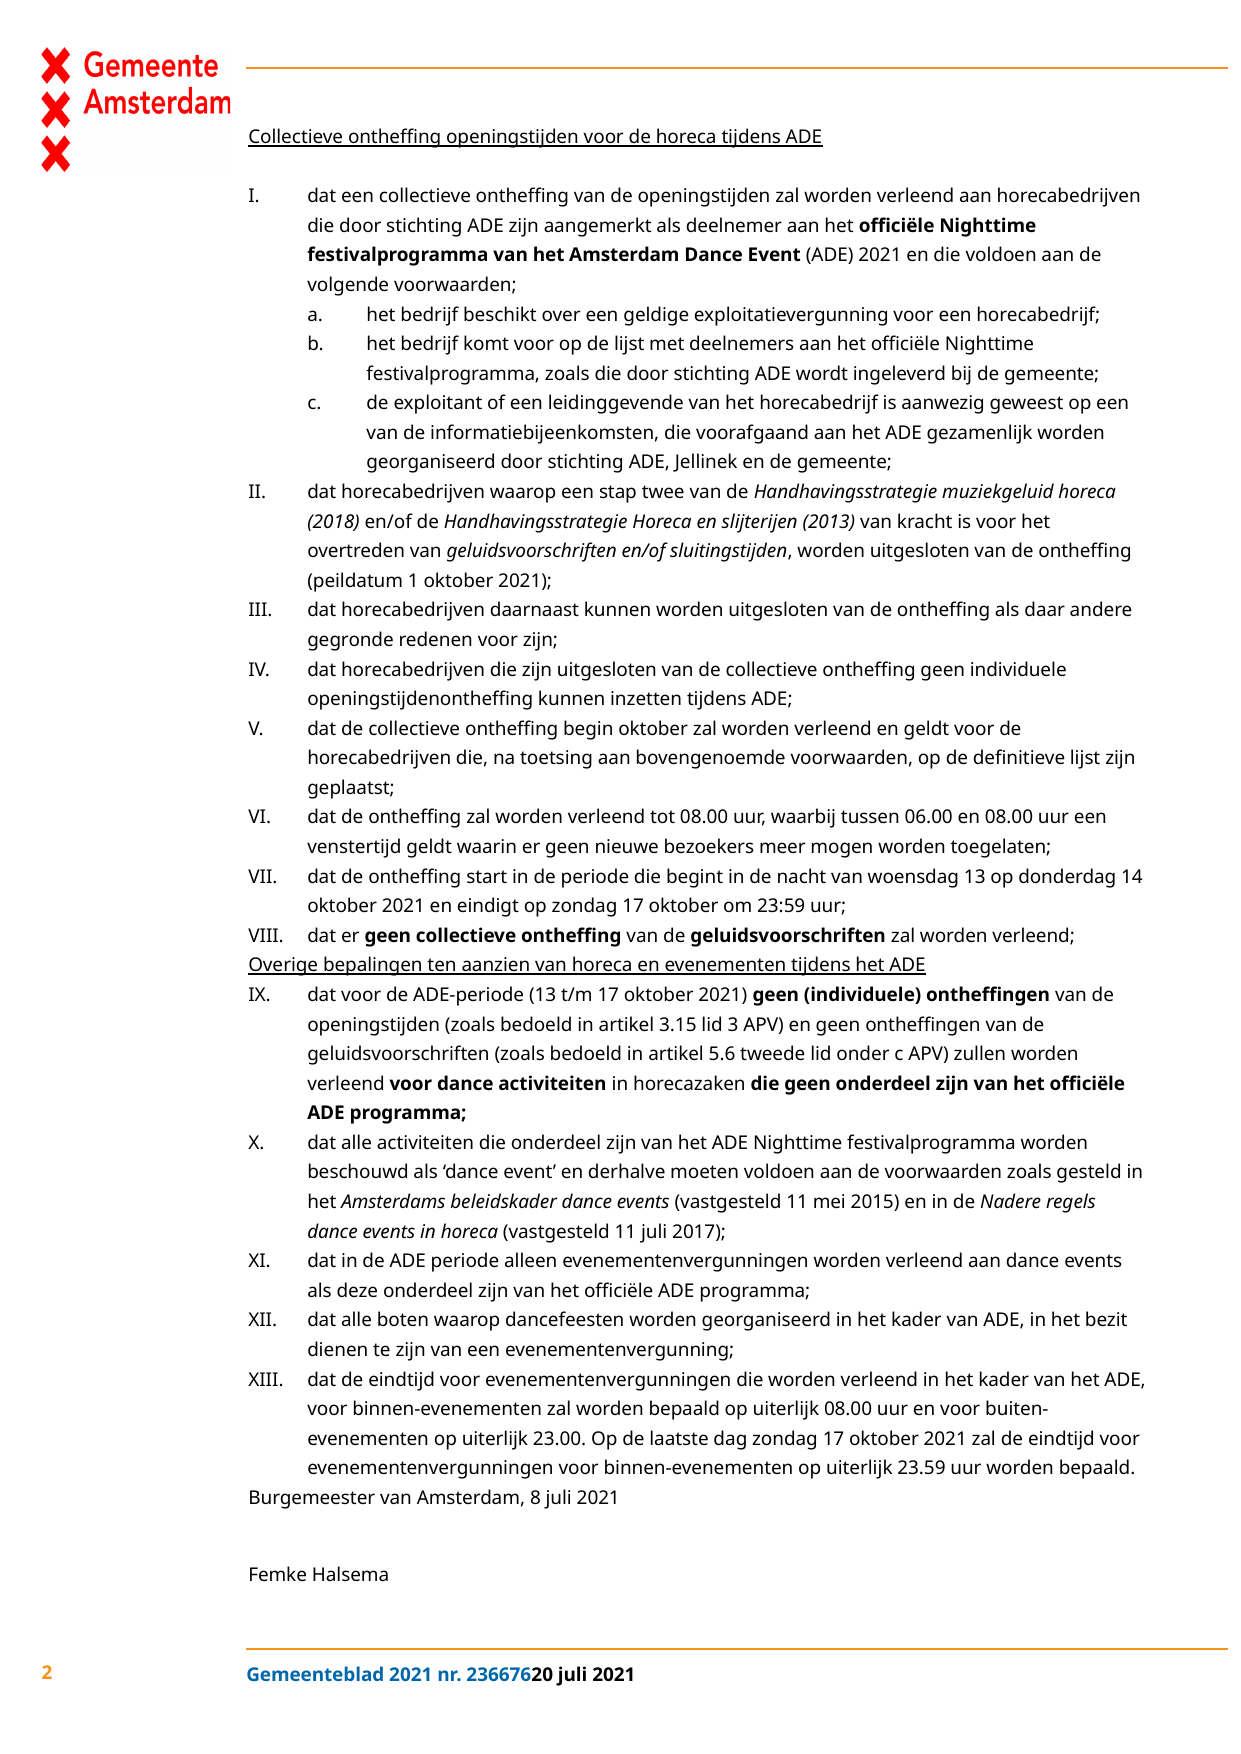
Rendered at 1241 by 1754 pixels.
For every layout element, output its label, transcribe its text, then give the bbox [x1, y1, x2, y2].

text Overige bepalingen ten aanzien van horeca en evenementen tijdens het ADE [248, 952, 1152, 977]
list de exploitant of een leidinggevende van het horecabedrijf is aanwezig geweest op een van de informatiebijeenkomsten, die voorafgaand aan het ADE gezamenlijk worden georganiseerd door stichting ADE, Jellinek en de gemeente; [307, 389, 1152, 474]
list het bedrijf komt voor op de lijst met deelnemers aan het officiële Nighttime festivalprogramma, zoals die door stichting ADE wordt ingeleverd bij de gemeente; [307, 330, 1152, 386]
list dat de ontheffing start in de periode die begint in de nacht van woensdag 13 op donderdag 14 oktober 2021 en eindigt op zondag 17 oktober om 23:59 uur; [248, 863, 1152, 918]
list dat alle activiteiten die onderdeel zijn van het ADE Nighttime festivalprogramma worden beschouwd als ‘dance event’ en derhalve moeten voldoen aan de voorwaarden zoals gesteld in het Amsterdams beleidskader dance events (vastgesteld 11 mei 2015) en in de Nadere regels dance events in horeca (vastgesteld 11 juli 2017); [248, 1129, 1152, 1243]
list dat een collectieve ontheffing van de openingstijden zal worden verleend aan horecabedrijven die door stichting ADE zijn aangemerkt als deelnemer aan het officiële Nighttime festivalprogramma van het Amsterdam Dance Event (ADE) 2021 en die voldoen aan de volgende voorwaarden; [248, 182, 1152, 297]
text Femke Halsema [248, 1561, 1152, 1587]
list dat horecabedrijven waarop een stap twee van de Handhavingsstrategie muziekgeluid horeca (2018) en/of de Handhavingsstrategie Horeca en slijterijen (2013) van kracht is voor het overtreden van geluidsvoorschriften en/of sluitingstijden, worden uitgesloten van de ontheffing (peildatum 1 oktober 2021); [248, 478, 1152, 593]
list dat alle boten waarop dancefeesten worden georganiseerd in het kader van ADE, in het bezit dienen te zijn van een evenementenvergunning; [248, 1307, 1152, 1362]
picture [41, 47, 231, 172]
list dat in de ADE periode alleen evenementenvergunningen worden verleend aan dance events als deze onderdeel zijn van het officiële ADE programma; [248, 1247, 1152, 1303]
list dat er geen collectieve ontheffing van de geluidsvoorschriften zal worden verleend; [248, 922, 1152, 948]
list dat horecabedrijven die zijn uitgesloten van de collectieve ontheffing geen individuele openingstijdenontheffing kunnen inzetten tijdens ADE; [248, 656, 1152, 711]
list dat de eindtijd voor evenementenvergunningen die worden verleend in het kader van het ADE, voor binnen-evenementen zal worden bepaald op uiterlijk 08.00 uur en voor buiten-evenementen op uiterlijk 23.00. Op de laatste dag zondag 17 oktober 2021 zal de eindtijd voor evenementenvergunningen voor binnen-evenementen op uiterlijk 23.59 uur worden bepaald. [248, 1366, 1152, 1480]
list dat de collectieve ontheffing begin oktober zal worden verleend en geldt voor de horecabedrijven die, na toetsing aan bovengenoemde voorwaarden, op de definitieve lijst zijn geplaatst; [248, 715, 1152, 800]
list dat de ontheffing zal worden verleend tot 08.00 uur, waarbij tussen 06.00 en 08.00 uur een venstertijd geldt waarin er geen nieuwe bezoekers meer mogen worden toegelaten; [248, 804, 1152, 859]
text Collectieve ontheffing openingstijden voor de horeca tijdens ADE [248, 123, 1152, 149]
text Burgemeester van Amsterdam, 8 juli 2021 [248, 1484, 1152, 1510]
list het bedrijf beschikt over een geldige exploitatievergunning voor een horecabedrijf; [307, 301, 1152, 326]
list dat horecabedrijven daarnaast kunnen worden uitgesloten van de ontheffing als daar andere gegronde redenen voor zijn; [248, 597, 1152, 652]
list dat voor de ADE-periode (13 t/m 17 oktober 2021) geen (individuele) ontheffingen van de openingstijden (zoals bedoeld in artikel 3.15 lid 3 APV) en geen ontheffingen van de geluidsvoorschriften (zoals bedoeld in artikel 5.6 tweede lid onder c APV) zullen worden verleend voor dance activiteiten in horecazaken die geen onderdeel zijn van het officiële ADE programma; [248, 981, 1152, 1125]
